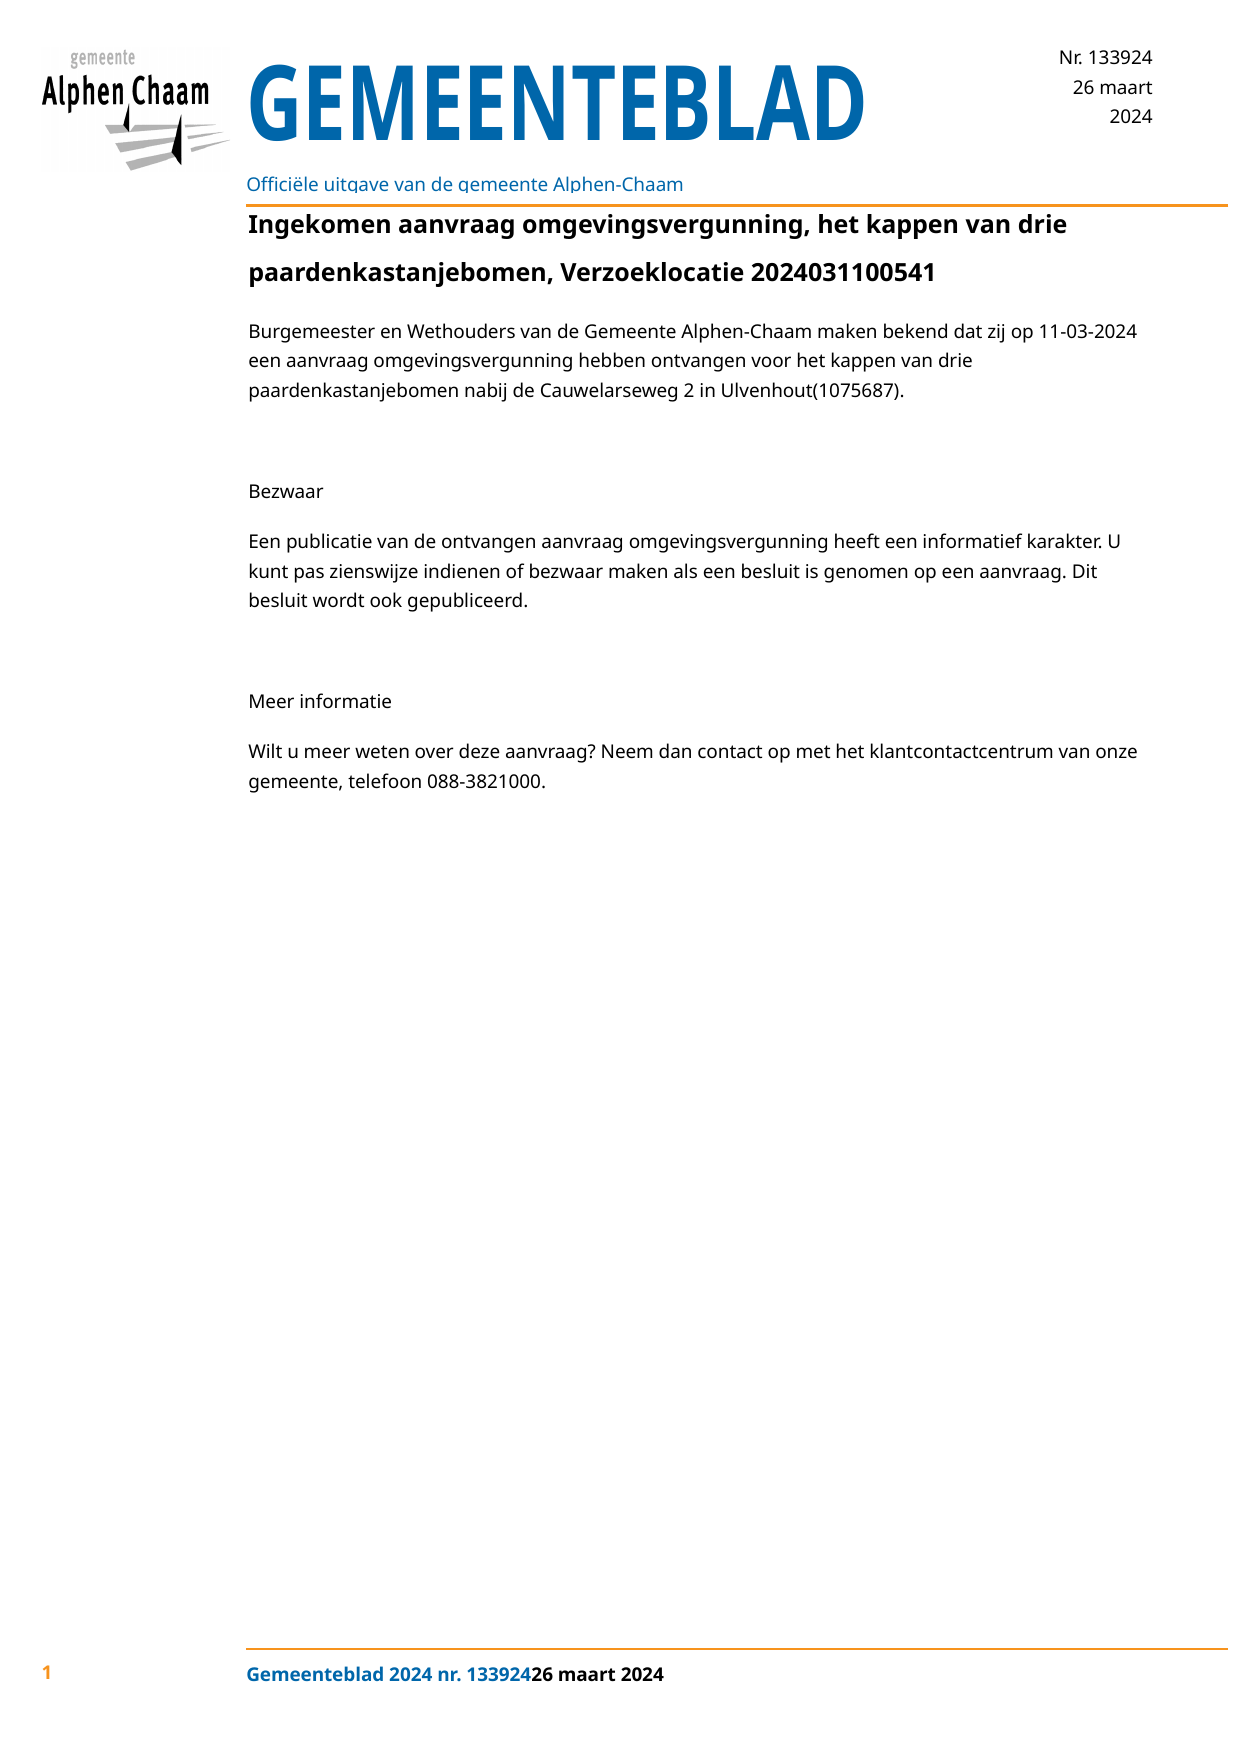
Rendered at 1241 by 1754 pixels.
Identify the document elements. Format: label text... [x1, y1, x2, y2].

text Wilt u meer weten over deze aanvraag? Neem dan contact op met het klantcontactcentrum van onze gemeente, telefoon 088-3821000. [248, 739, 1152, 794]
picture [41, 47, 231, 172]
text Burgemeester en Wethouders van de Gemeente Alphen-Chaam maken bekend dat zij op 11-03-2024 een aanvraag omgevingsvergunning hebben ontvangen voor het kappen van drie paardenkastanjebomen nabij de Cauwelarseweg 2 in Ulvenhout(1075687). [248, 318, 1152, 403]
text Bezwaar [248, 478, 1152, 504]
text Ingekomen aanvraag omgevingsvergunning, het kappen van drie paardenkastanjebomen, Verzoeklocatie 2024031100541 [248, 207, 1152, 288]
text Een publicatie van de ontvangen aanvraag omgevingsvergunning heeft een informatief karakter. U kunt pas zienswijze indienen of bezwaar maken als een besluit is genomen op een aanvraag. Dit besluit wordt ook gepubliceerd. [248, 528, 1152, 613]
text Meer informatie [248, 688, 1152, 714]
